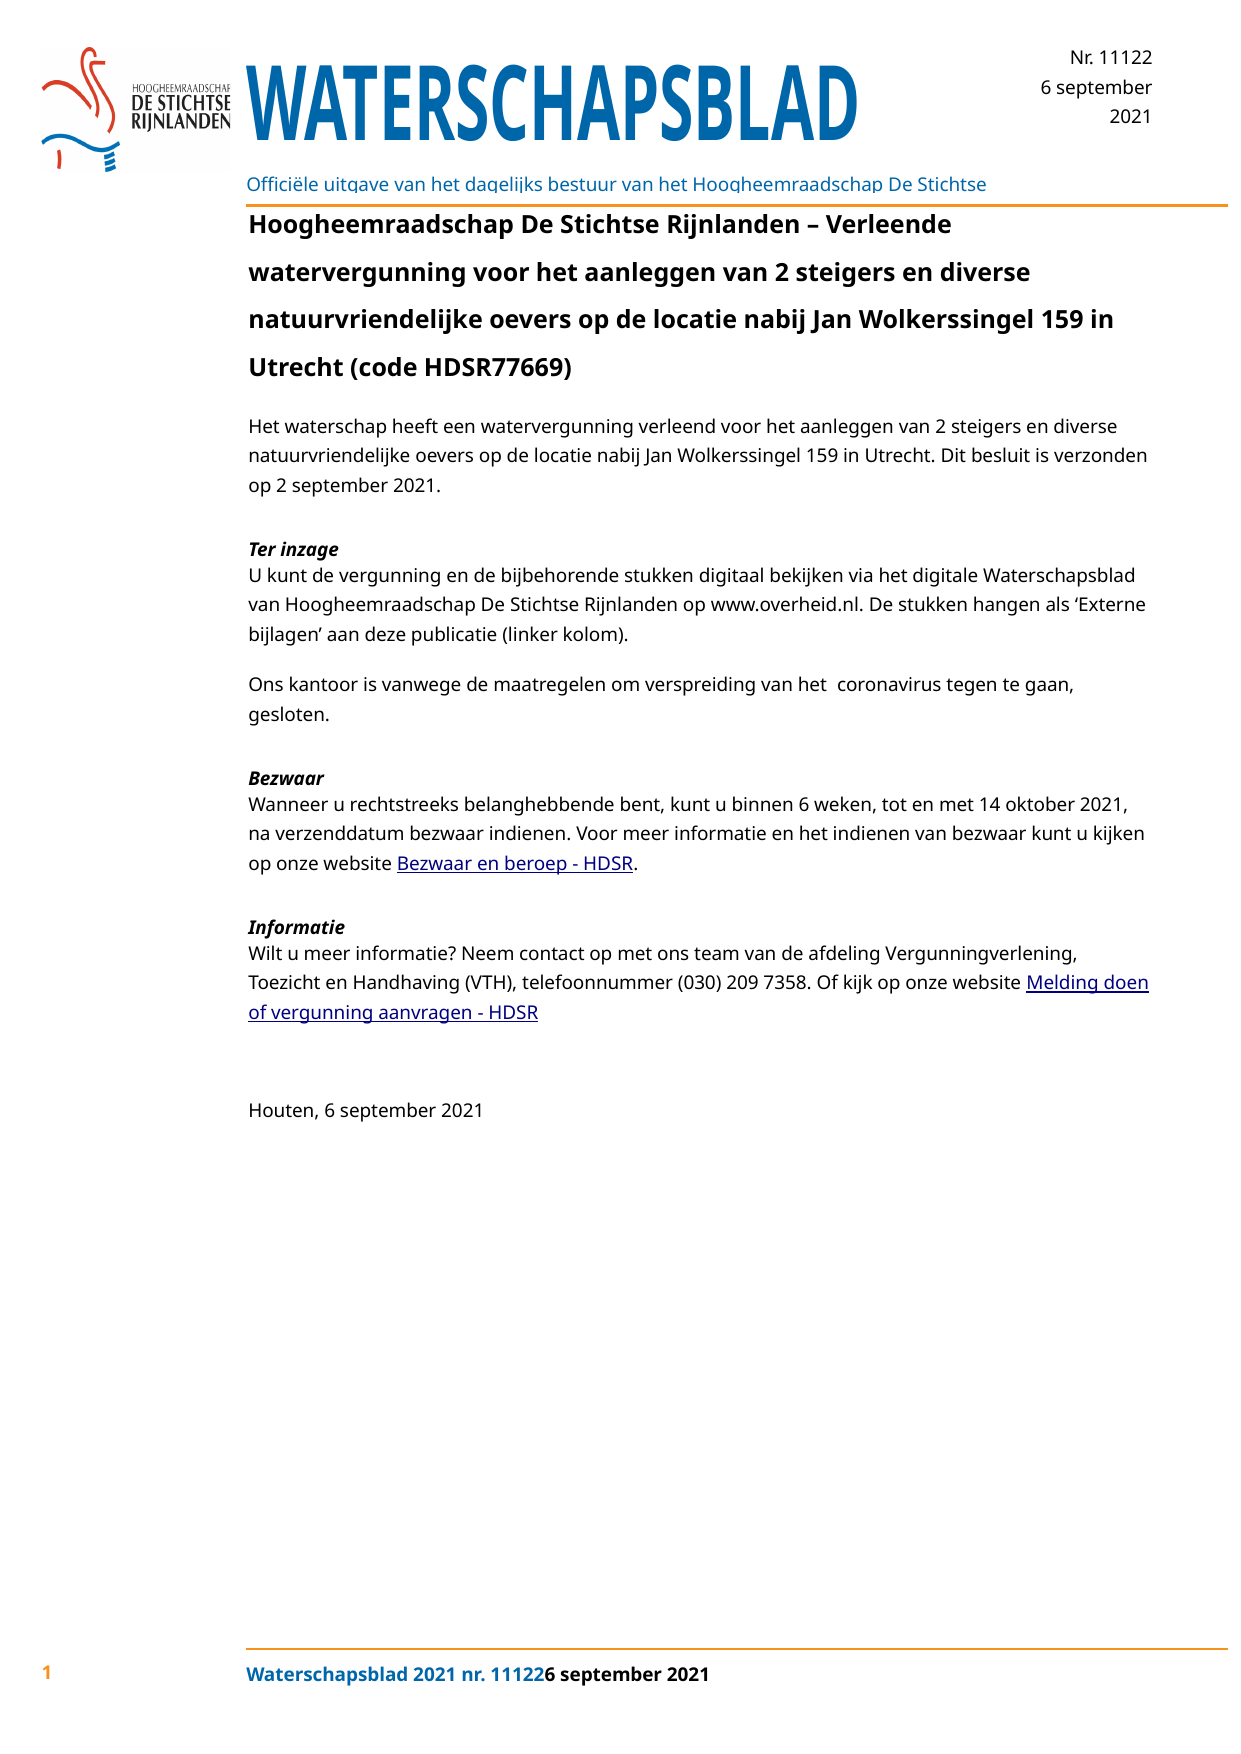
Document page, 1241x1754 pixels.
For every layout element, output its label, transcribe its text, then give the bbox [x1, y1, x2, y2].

text Informatie [248, 914, 1152, 940]
text U kunt de vergunning en de bijbehorende stukken digitaal bekijken via het digitale Waterschapsblad van Hoogheemraadschap De Stichtse Rijnlanden op www.overheid.nl. De stukken hangen als ‘Externe bijlagen’ aan deze publicatie (linker kolom). [248, 562, 1152, 647]
text Wanneer u rechtstreeks belanghebbende bent, kunt u binnen 6 weken, tot en met 14 oktober 2021, na verzenddatum bezwaar indienen. Voor meer informatie en het indienen van bezwaar kunt u kijken op onze website Bezwaar en beroep - HDSR. [248, 791, 1152, 876]
text Houten, 6 september 2021 [248, 1097, 1152, 1123]
picture [41, 47, 231, 172]
text Bezwaar [248, 765, 1152, 791]
text Wilt u meer informatie? Neem contact op met ons team van de afdeling Vergunningverlening, Toezicht en Handhaving (VTH), telefoonnummer (030) 209 7358. Of kijk op onze website Melding doen of vergunning aanvragen - HDSR [248, 940, 1152, 1024]
text Hoogheemraadschap De Stichtse Rijnlanden – Verleende watervergunning voor het aanleggen van 2 steigers en diverse natuurvriendelijke oevers op de locatie nabij Jan Wolkerssingel 159 in Utrecht (code HDSR77669) [248, 207, 1152, 384]
text Ter inzage [248, 536, 1152, 562]
text Het waterschap heeft een watervergunning verleend voor het aanleggen van 2 steigers en diverse natuurvriendelijke oevers op de locatie nabij Jan Wolkerssingel 159 in Utrecht. Dit besluit is verzonden op 2 september 2021. [248, 413, 1152, 498]
text Ons kantoor is vanwege de maatregelen om verspreiding van het coronavirus tegen te gaan, gesloten. [248, 672, 1152, 727]
